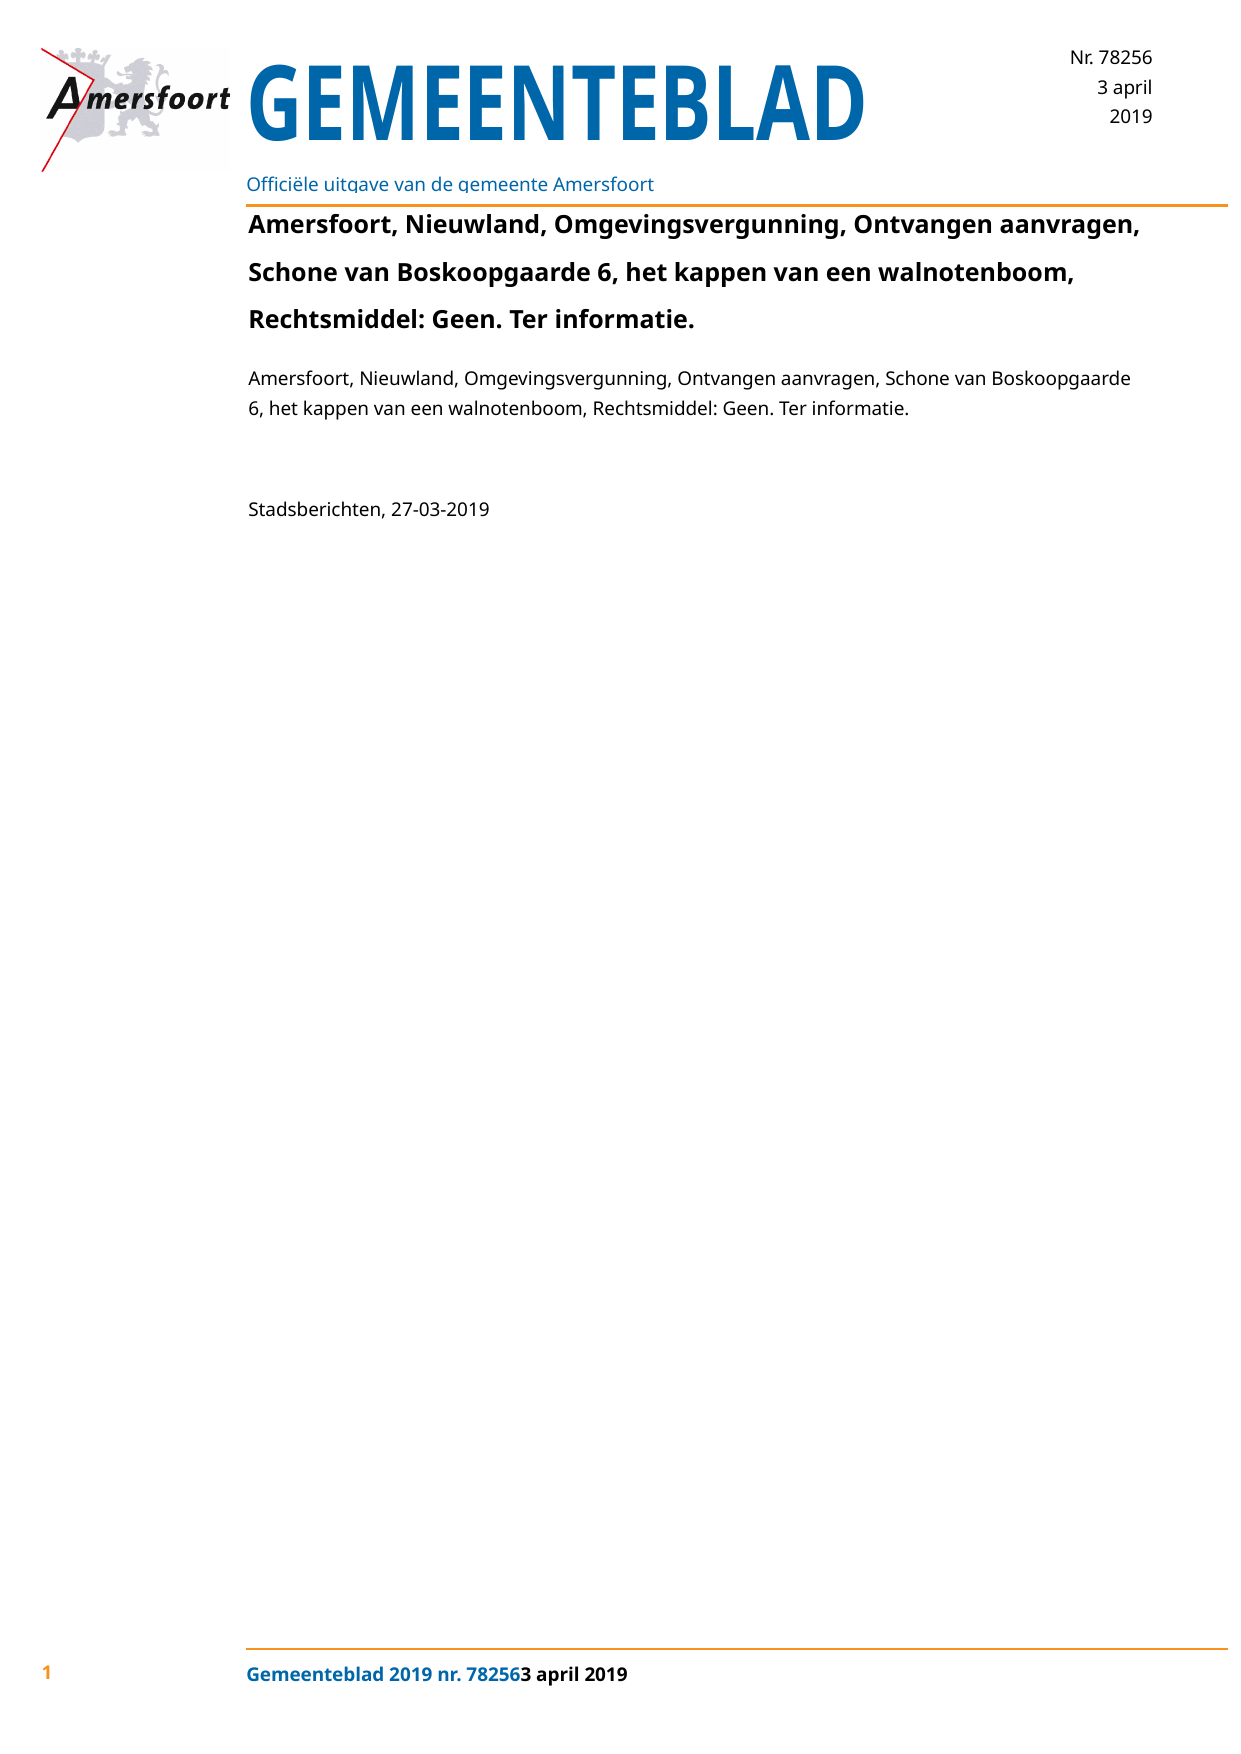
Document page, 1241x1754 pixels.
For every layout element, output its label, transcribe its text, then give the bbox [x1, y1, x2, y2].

text Amersfoort, Nieuwland, Omgevingsvergunning, Ontvangen aanvragen, Schone van Boskoopgaarde 6, het kappen van een walnotenboom, Rechtsmiddel: Geen. Ter informatie. [248, 207, 1152, 336]
picture [41, 47, 231, 172]
text Amersfoort, Nieuwland, Omgevingsvergunning, Ontvangen aanvragen, Schone van Boskoopgaarde 6, het kappen van een walnotenboom, Rechtsmiddel: Geen. Ter informatie. [248, 366, 1152, 421]
text Stadsberichten, 27-03-2019 [248, 496, 1152, 522]
